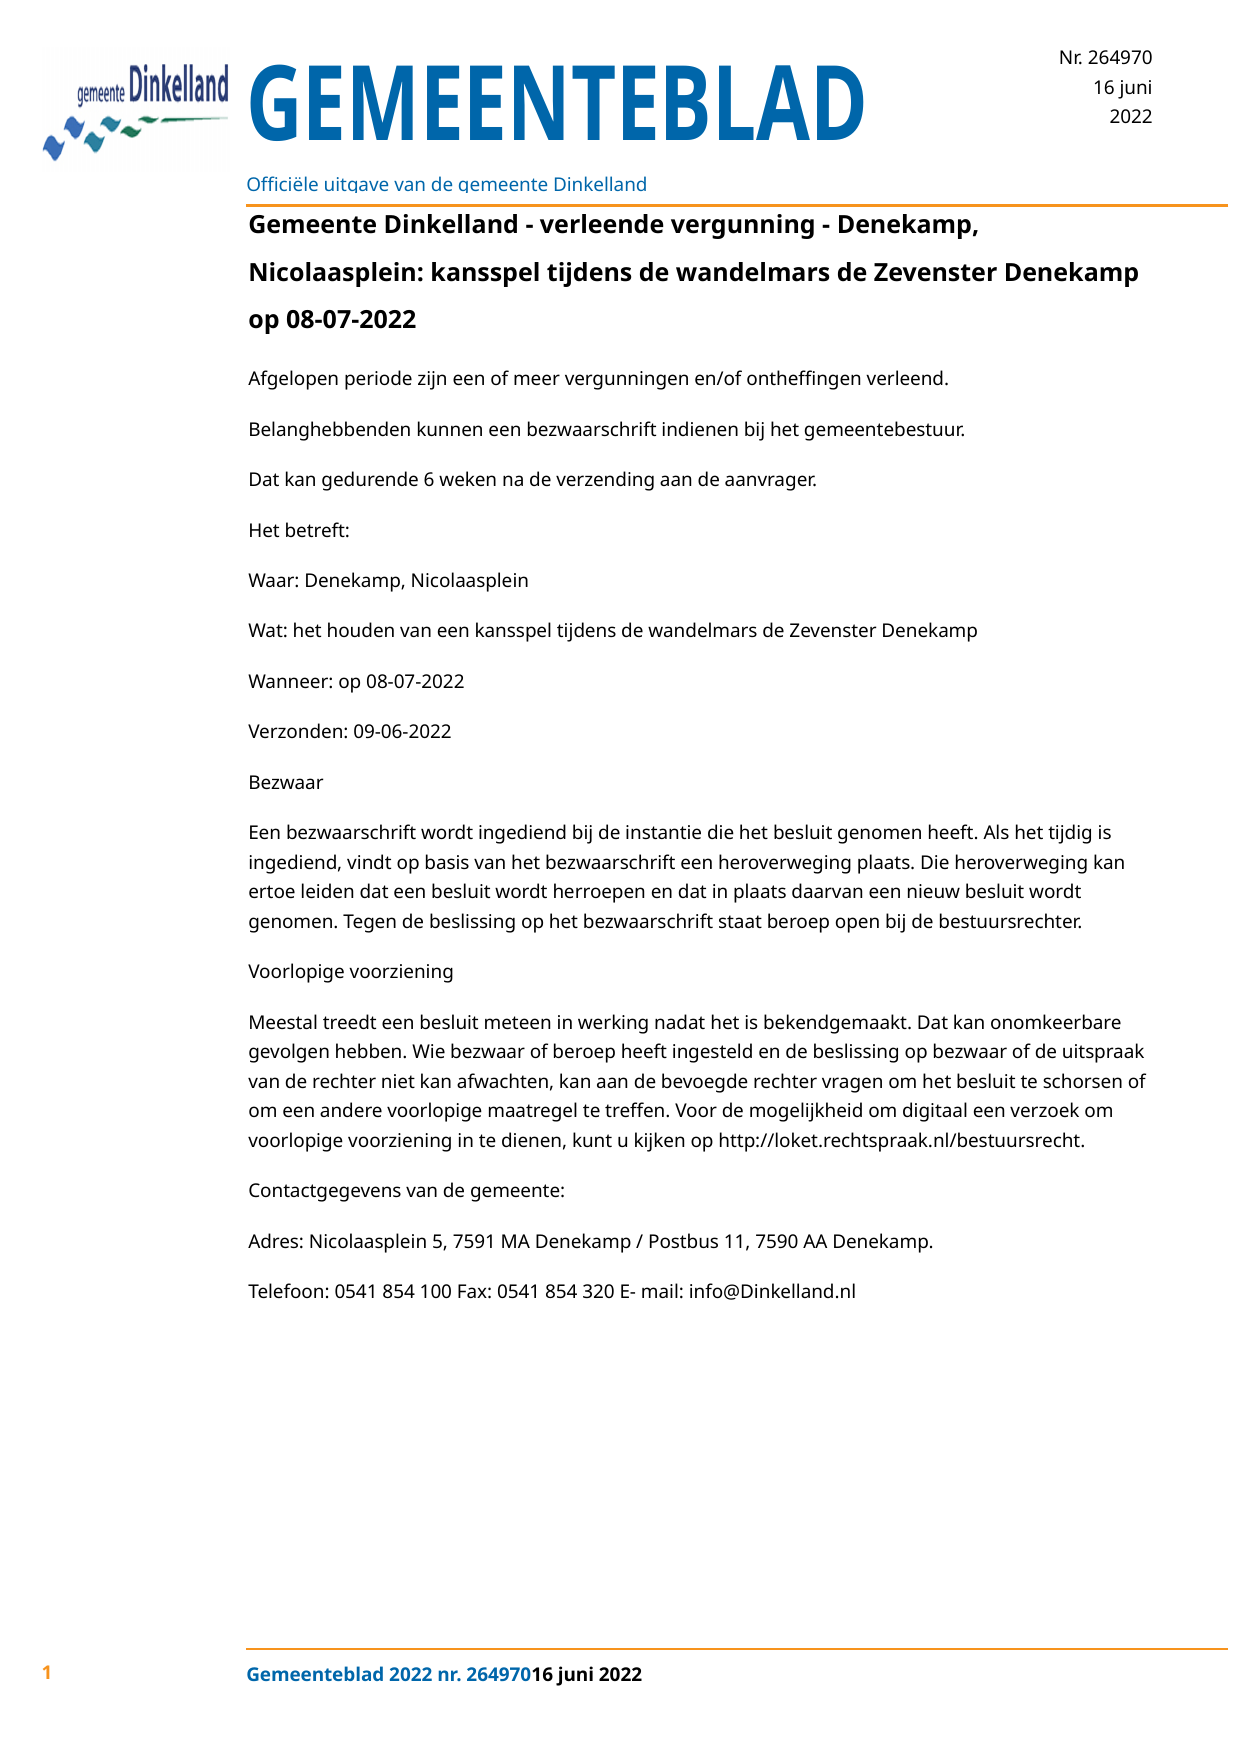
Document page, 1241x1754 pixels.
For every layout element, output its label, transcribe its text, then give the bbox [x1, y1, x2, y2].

text Het betreft: [248, 517, 1152, 542]
picture [41, 47, 231, 172]
text Telefoon: 0541 854 100 Fax: 0541 854 320 E- mail: info@Dinkelland.nl [248, 1278, 1152, 1304]
text Gemeente Dinkelland - verleende vergunning - Denekamp, Nicolaasplein: kansspel tijdens de wandelmars de Zevenster Denekamp op 08-07-2022 [248, 207, 1152, 336]
text Bezwaar [248, 769, 1152, 794]
text Wanneer: op 08-07-2022 [248, 668, 1152, 694]
text Een bezwaarschrift wordt ingediend bij de instantie die het besluit genomen heeft. Als het tijdig is ingediend, vindt op basis van het bezwaarschrift een heroverweging plaats. Die heroverweging kan ertoe leiden dat een besluit wordt herroepen en dat in plaats daarvan een nieuw besluit wordt genomen. Tegen de beslissing op het bezwaarschrift staat beroep open bij de bestuursrechter. [248, 819, 1152, 934]
text Afgelopen periode zijn een of meer vergunningen en/of ontheffingen verleend. [248, 366, 1152, 391]
text Voorlopige voorziening [248, 958, 1152, 984]
text Meestal treedt een besluit meteen in werking nadat het is bekendgemaakt. Dat kan onomkeerbare gevolgen hebben. Wie bezwaar of beroep heeft ingesteld en de beslissing op bezwaar of de uitspraak van de rechter niet kan afwachten, kan aan de bevoegde rechter vragen om het besluit te schorsen of om een andere voorlopige maatregel te treffen. Voor de mogelijkheid om digitaal een verzoek om voorlopige voorziening in te dienen, kunt u kijken op http://loket.rechtspraak.nl/bestuursrecht. [248, 1009, 1152, 1153]
text Wat: het houden van een kansspel tijdens de wandelmars de Zevenster Denekamp [248, 618, 1152, 643]
text Belanghebbenden kunnen een bezwaarschrift indienen bij het gemeentebestuur. [248, 416, 1152, 442]
text Adres: Nicolaasplein 5, 7591 MA Denekamp / Postbus 11, 7590 AA Denekamp. [248, 1228, 1152, 1254]
text Contactgegevens van de gemeente: [248, 1178, 1152, 1203]
text Waar: Denekamp, Nicolaasplein [248, 567, 1152, 593]
text Dat kan gedurende 6 weken na de verzending aan de aanvrager. [248, 466, 1152, 492]
text Verzonden: 09-06-2022 [248, 718, 1152, 744]
